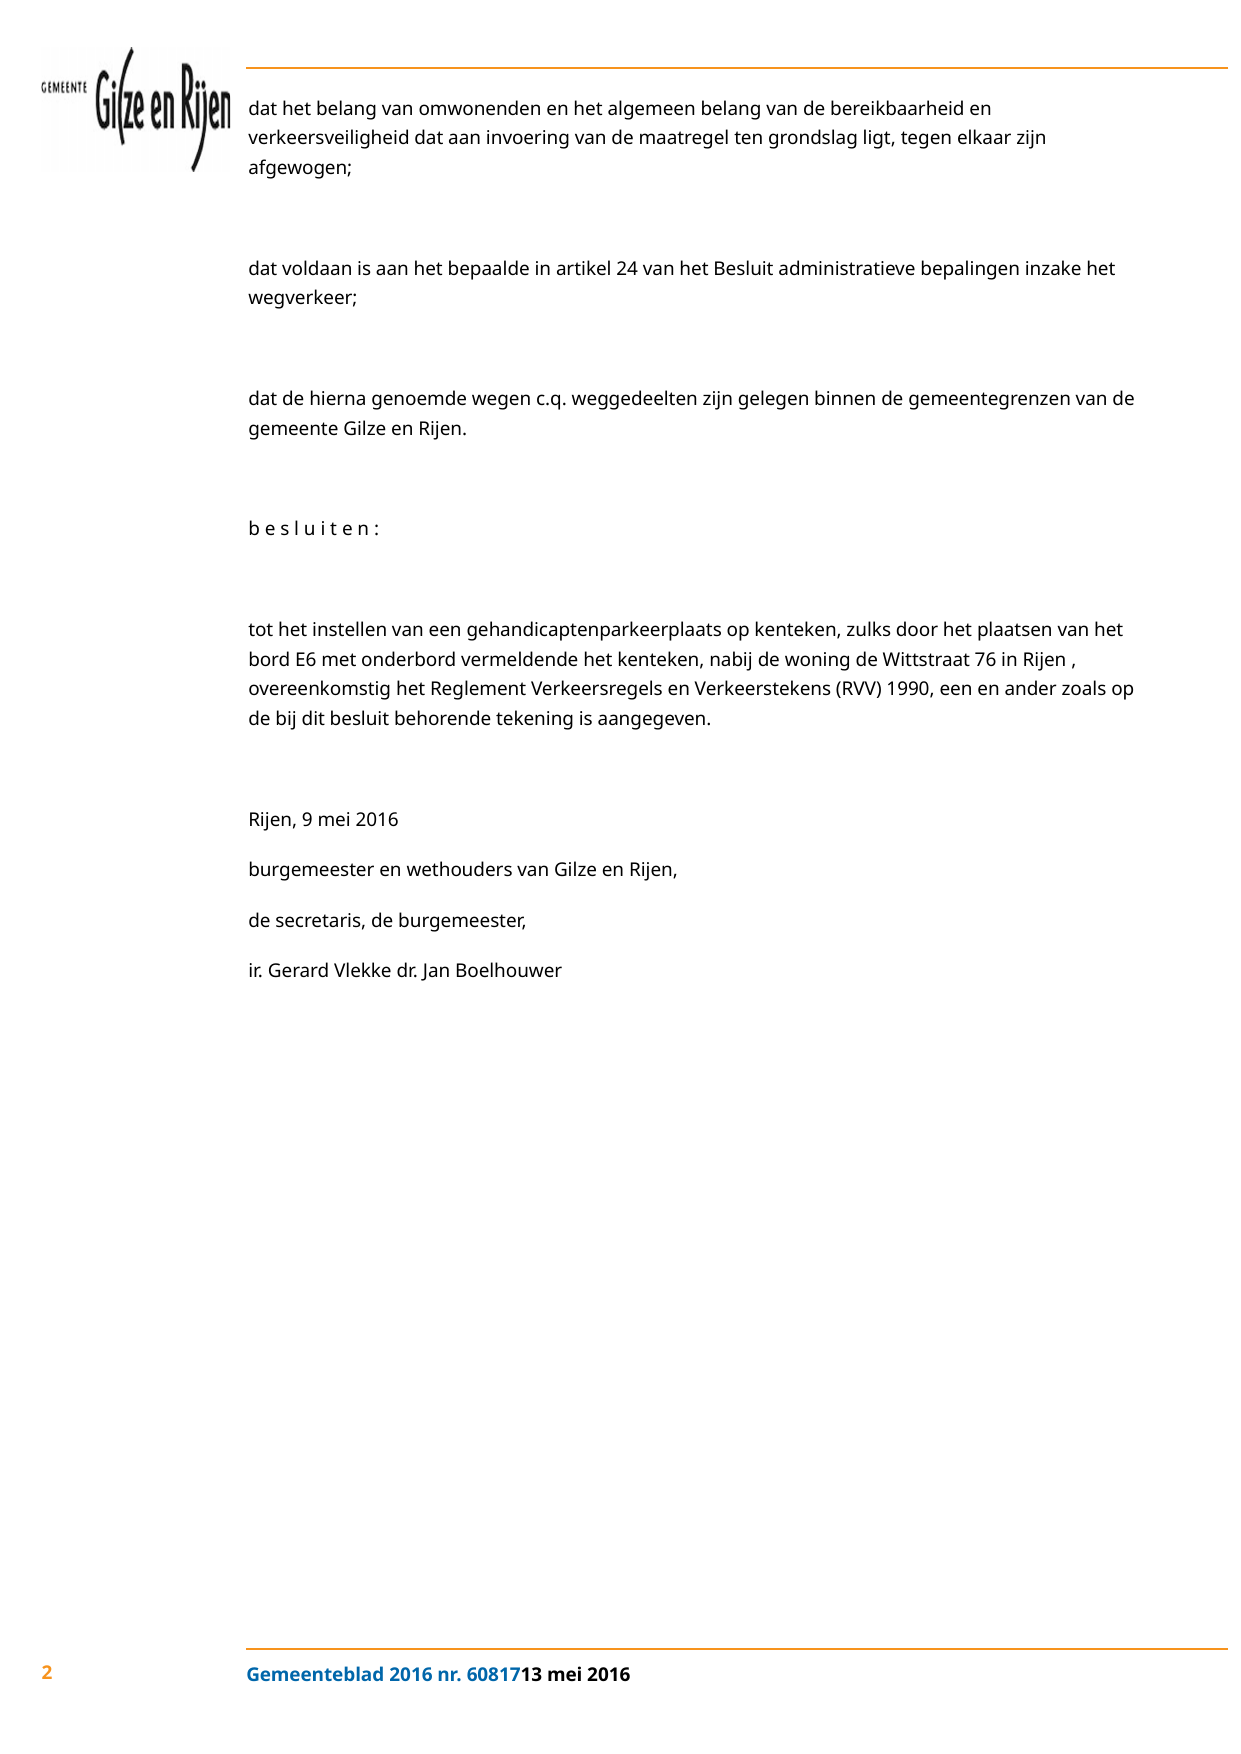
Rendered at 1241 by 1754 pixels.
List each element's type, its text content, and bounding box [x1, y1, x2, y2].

text dat de hierna genoemde wegen c.q. weggedeelten zijn gelegen binnen de gemeentegrenzen van de gemeente Gilze en Rijen. [248, 385, 1152, 441]
text Rijen, 9 mei 2016 [248, 806, 1152, 832]
text burgemeester en wethouders van Gilze en Rijen, [248, 856, 1152, 882]
text de secretaris, de burgemeester, [248, 907, 1152, 933]
text tot het instellen van een gehandicaptenparkeerplaats op kenteken, zulks door het plaatsen van het bord E6 met onderbord vermeldende het kenteken, nabij de woning de Wittstraat 76 in Rijen , overeenkomstig het Reglement Verkeersregels en Verkeerstekens (RVV) 1990, een en ander zoals op de bij dit besluit behorende tekening is aangegeven. [248, 616, 1152, 731]
text dat voldaan is aan het bepaalde in artikel 24 van het Besluit administratieve bepalingen inzake het wegverkeer; [248, 255, 1152, 310]
text ir. Gerard Vlekke dr. Jan Boelhouwer [248, 957, 1152, 983]
text b e s l u i t e n : [248, 516, 1152, 541]
picture [41, 47, 231, 172]
text dat het belang van omwonenden en het algemeen belang van de bereikbaarheid en verkeersveiligheid dat aan invoering van de maatregel ten grondslag ligt, tegen elkaar zijn afgewogen; [248, 95, 1152, 180]
